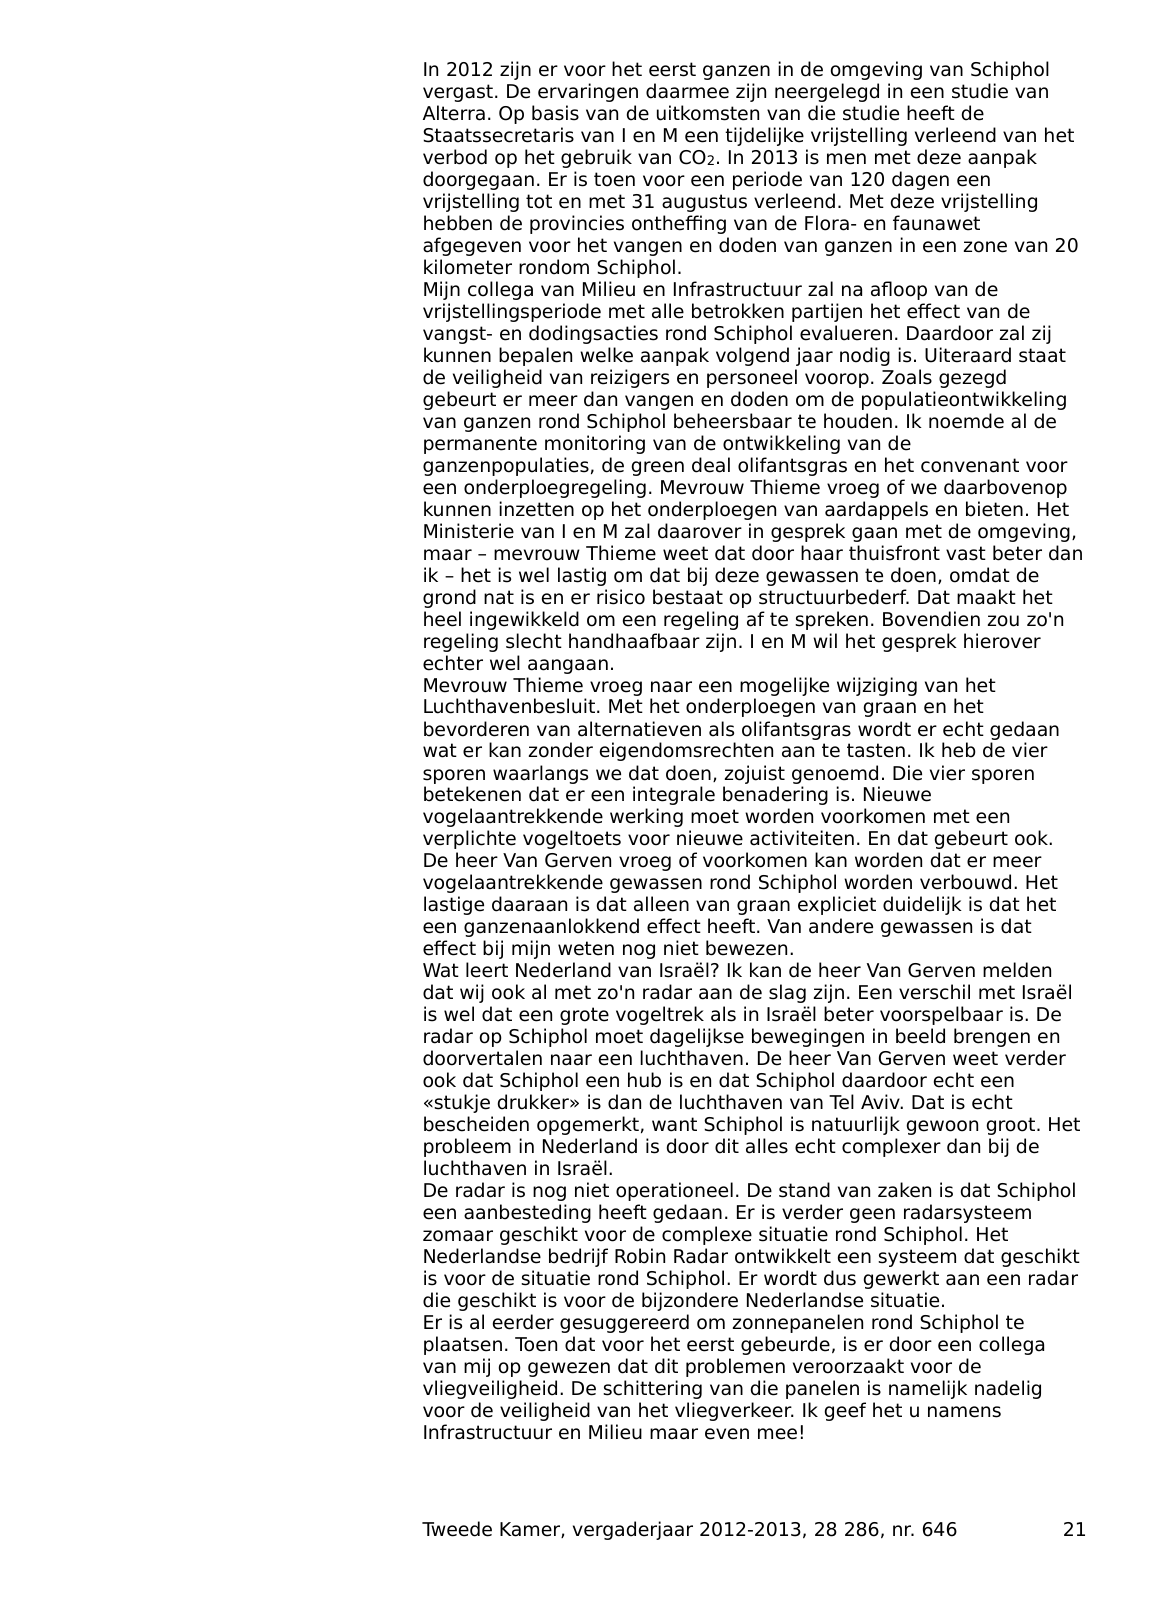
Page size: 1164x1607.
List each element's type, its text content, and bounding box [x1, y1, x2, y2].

text In 2012 zijn er voor het eerst ganzen in de omgeving van Schiphol vergast. De ervaringen daarmee zijn neergelegd in een studie van Alterra. Op basis van de uitkomsten van die studie heeft de Staatssecretaris van I en M een tijdelijke vrijstelling verleend van het verbod op het gebruik van CO2. In 2013 is men met deze aanpak doorgegaan. Er is toen voor een periode van 120 dagen een vrijstelling tot en met 31 augustus verleend. Met deze vrijstelling hebben de provincies ontheffing van de Flora- en faunawet afgegeven voor het vangen en doden van ganzen in een zone van 20 kilometer rondom Schiphol. [422, 59, 1087, 279]
text Wat leert Nederland van Israël? Ik kan de heer Van Gerven melden dat wij ook al met zo'n radar aan de slag zijn. Een verschil met Israël is wel dat een grote vogeltrek als in Israël beter voorspelbaar is. De radar op Schiphol moet dagelijkse bewegingen in beeld brengen en doorvertalen naar een luchthaven. De heer Van Gerven weet verder ook dat Schiphol een hub is en dat Schiphol daardoor echt een «stukje drukker» is dan de luchthaven van Tel Aviv. Dat is echt bescheiden opgemerkt, want Schiphol is natuurlijk gewoon groot. Het probleem in Nederland is door dit alles echt complexer dan bij de luchthaven in Israël. [422, 960, 1087, 1180]
text De heer Van Gerven vroeg of voorkomen kan worden dat er meer vogelaantrekkende gewassen rond Schiphol worden verbouwd. Het lastige daaraan is dat alleen van graan expliciet duidelijk is dat het een ganzenaanlokkend effect heeft. Van andere gewassen is dat effect bij mijn weten nog niet bewezen. [422, 850, 1087, 960]
text Er is al eerder gesuggereerd om zonnepanelen rond Schiphol te plaatsen. Toen dat voor het eerst gebeurde, is er door een collega van mij op gewezen dat dit problemen veroorzaakt voor de vliegveiligheid. De schittering van die panelen is namelijk nadelig voor de veiligheid van het vliegverkeer. Ik geef het u namens Infrastructuur en Milieu maar even mee! [422, 1312, 1087, 1444]
text Mevrouw Thieme vroeg naar een mogelijke wijziging van het Luchthavenbesluit. Met het onderploegen van graan en het bevorderen van alternatieven als olifantsgras wordt er echt gedaan wat er kan zonder eigendomsrechten aan te tasten. Ik heb de vier sporen waarlangs we dat doen, zojuist genoemd. Die vier sporen betekenen dat er een integrale benadering is. Nieuwe vogelaantrekkende werking moet worden voorkomen met een verplichte vogeltoets voor nieuwe activiteiten. En dat gebeurt ook. [422, 674, 1087, 850]
text Mijn collega van Milieu en Infrastructuur zal na afloop van de vrijstellingsperiode met alle betrokken partijen het effect van de vangst- en dodingsacties rond Schiphol evalueren. Daardoor zal zij kunnen bepalen welke aanpak volgend jaar nodig is. Uiteraard staat de veiligheid van reizigers en personeel voorop. Zoals gezegd gebeurt er meer dan vangen en doden om de populatieontwikkeling van ganzen rond Schiphol beheersbaar te houden. Ik noemde al de permanente monitoring van de ontwikkeling van de ganzenpopulaties, de green deal olifantsgras en het convenant voor een onderploegregeling. Mevrouw Thieme vroeg of we daarbovenop kunnen inzetten op het onderploegen van aardappels en bieten. Het Ministerie van I en M zal daarover in gesprek gaan met de omgeving, maar – mevrouw Thieme weet dat door haar thuisfront vast beter dan ik – het is wel lastig om dat bij deze gewassen te doen, omdat de grond nat is en er risico bestaat op structuurbederf. Dat maakt het heel ingewikkeld om een regeling af te spreken. Bovendien zou zo'n regeling slecht handhaafbaar zijn. I en M wil het gesprek hierover echter wel aangaan. [422, 279, 1087, 674]
text De radar is nog niet operationeel. De stand van zaken is dat Schiphol een aanbesteding heeft gedaan. Er is verder geen radarsysteem zomaar geschikt voor de complexe situatie rond Schiphol. Het Nederlandse bedrijf Robin Radar ontwikkelt een systeem dat geschikt is voor de situatie rond Schiphol. Er wordt dus gewerkt aan een radar die geschikt is voor de bijzondere Nederlandse situatie. [422, 1180, 1087, 1312]
